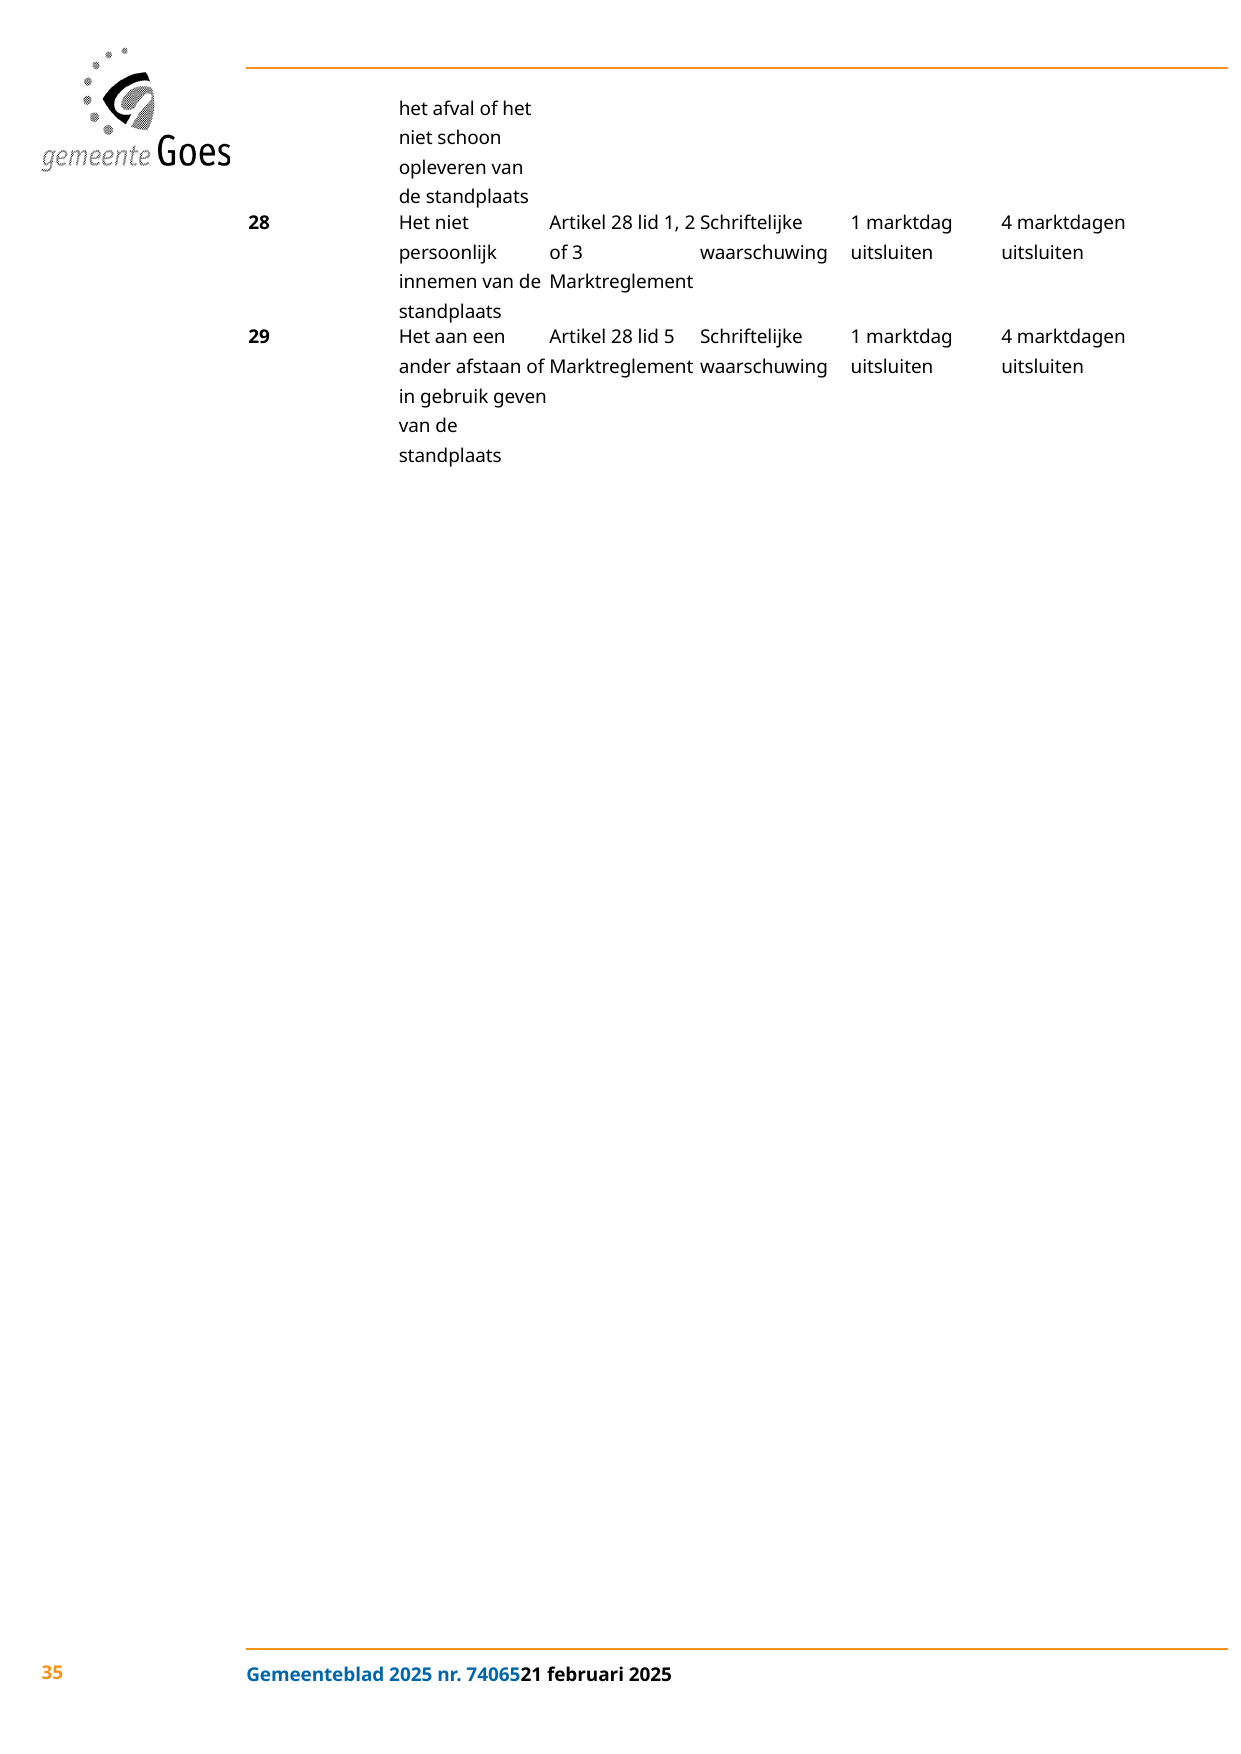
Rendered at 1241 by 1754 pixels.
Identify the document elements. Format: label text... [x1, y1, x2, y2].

table_cell [850, 95, 1001, 209]
table_cell 4 marktdagen uitsluiten [1001, 324, 1152, 468]
table_cell 1 marktdag uitsluiten [850, 209, 1001, 324]
table_cell Het niet persoonlijk innemen van de standplaats [399, 209, 549, 324]
table_cell Het aan een ander afstaan of in gebruik geven van de standplaats [399, 324, 549, 468]
table_cell Schriftelijke waarschuwing [700, 324, 850, 468]
table_cell [248, 95, 398, 209]
table_cell Schriftelijke waarschuwing [700, 209, 850, 324]
table_cell [700, 95, 850, 209]
table_cell [1001, 95, 1152, 209]
table_cell 4 marktdagen uitsluiten [1001, 209, 1152, 324]
table_cell [549, 95, 700, 209]
table_cell 28 [248, 209, 398, 324]
picture [41, 47, 231, 172]
table_cell Artikel 28 lid 5 Marktreglement [549, 324, 700, 468]
table_cell 29 [248, 324, 398, 468]
table_cell 1 marktdag uitsluiten [850, 324, 1001, 468]
table_cell het afval of het niet schoon opleveren van de standplaats [399, 95, 549, 209]
table_cell Artikel 28 lid 1, 2 of 3 Marktreglement [549, 209, 700, 324]
